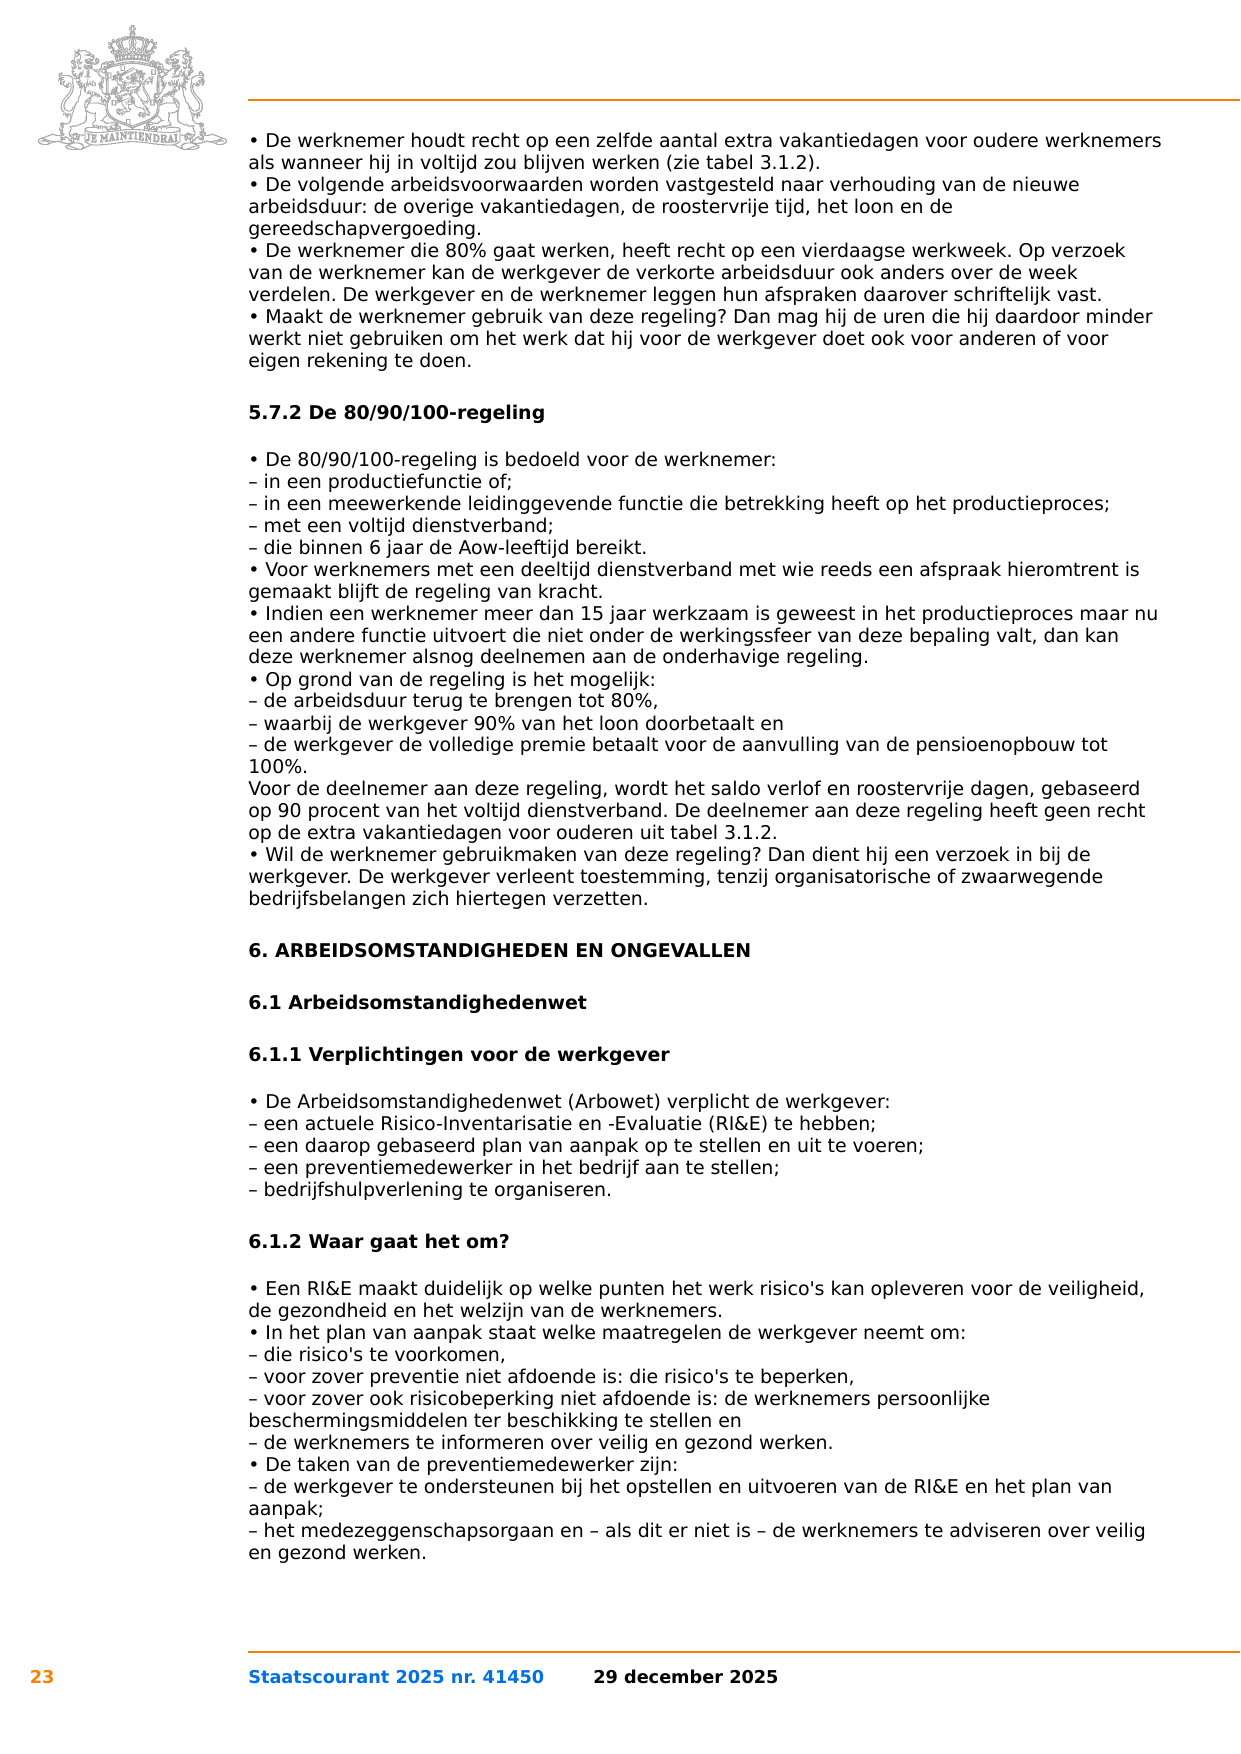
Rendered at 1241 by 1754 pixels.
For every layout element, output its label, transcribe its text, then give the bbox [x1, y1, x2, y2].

text – in een productiefunctie of; [248, 471, 1163, 493]
text – een preventiemedewerker in het bedrijf aan te stellen; [248, 1157, 1163, 1179]
text – de werkgever de volledige premie betaalt voor de aanvulling van de pensioenopbouw tot 100%. [248, 734, 1163, 778]
text – het medezeggenschapsorgaan en – als dit er niet is – de werknemers te adviseren over veilig en gezond werken. [248, 1520, 1163, 1564]
text – de arbeidsduur terug te brengen tot 80%, [248, 690, 1163, 712]
subtitle 6.1 Arbeidsomstandighedenwet [248, 992, 1163, 1014]
text – in een meewerkende leidinggevende functie die betrekking heeft op het productieproces; [248, 493, 1163, 514]
text – een daarop gebaseerd plan van aanpak op te stellen en uit te voeren; [248, 1135, 1163, 1157]
text – voor zover ook risicobeperking niet afdoende is: de werknemers persoonlijke beschermingsmiddelen ter beschikking te stellen en [248, 1388, 1163, 1432]
subtitle 6.1.1 Verplichtingen voor de werkgever [248, 1044, 1163, 1066]
text Voor de deelnemer aan deze regeling, wordt het saldo verlof en roostervrije dagen, gebaseerd op 90 procent van het voltijd dienstverband. De deelnemer aan deze regeling heeft geen recht op de extra vakantiedagen voor ouderen uit tabel 3.1.2. [248, 778, 1163, 844]
text • De taken van de preventiemedewerker zijn: [248, 1454, 1163, 1476]
text • De volgende arbeidsvoorwaarden worden vastgesteld naar verhouding van de nieuwe arbeidsduur: de overige vakantiedagen, de roostervrije tijd, het loon en de gereedschapvergoeding. [248, 174, 1163, 240]
text • In het plan van aanpak staat welke maatregelen de werkgever neemt om: [248, 1322, 1163, 1344]
text – de werkgever te ondersteunen bij het opstellen en uitvoeren van de RI&E en het plan van aanpak; [248, 1476, 1163, 1520]
text – de werknemers te informeren over veilig en gezond werken. [248, 1432, 1163, 1454]
subtitle 6. ARBEIDSOMSTANDIGHEDEN EN ONGEVALLEN [248, 940, 1163, 962]
text • Op grond van de regeling is het mogelijk: [248, 668, 1163, 690]
text – voor zover preventie niet afdoende is: die risico's te beperken, [248, 1366, 1163, 1388]
text – waarbij de werkgever 90% van het loon doorbetaalt en [248, 712, 1163, 734]
text • De werknemer die 80% gaat werken, heeft recht op een vierdaagse werkweek. Op verzoek van de werknemer kan de werkgever de verkorte arbeidsduur ook anders over de week verdelen. De werkgever en de werknemer leggen hun afspraken daarover schriftelijk vast. [248, 240, 1163, 306]
text • De werknemer houdt recht op een zelfde aantal extra vakantiedagen voor oudere werknemers als wanneer hij in voltijd zou blijven werken (zie tabel 3.1.2). [248, 130, 1163, 174]
text • De Arbeidsomstandighedenwet (Arbowet) verplicht de werkgever: [248, 1091, 1163, 1113]
text – bedrijfshulpverlening te organiseren. [248, 1179, 1163, 1201]
text • De 80/90/100-regeling is bedoeld voor de werknemer: [248, 449, 1163, 471]
text • Voor werknemers met een deeltijd dienstverband met wie reeds een afspraak hieromtrent is gemaakt blijft de regeling van kracht. [248, 558, 1163, 602]
picture [38, 25, 227, 150]
text • Wil de werknemer gebruikmaken van deze regeling? Dan dient hij een verzoek in bij de werkgever. De werkgever verleent toestemming, tenzij organisatorische of zwaarwegende bedrijfsbelangen zich hiertegen verzetten. [248, 844, 1163, 910]
subtitle 6.1.2 Waar gaat het om? [248, 1231, 1163, 1253]
text – die risico's te voorkomen, [248, 1344, 1163, 1366]
text – met een voltijd dienstverband; [248, 514, 1163, 537]
text • Maakt de werknemer gebruik van deze regeling? Dan mag hij de uren die hij daardoor minder werkt niet gebruiken om het werk dat hij voor de werkgever doet ook voor anderen of voor eigen rekening te doen. [248, 306, 1163, 372]
text • Indien een werknemer meer dan 15 jaar werkzaam is geweest in het productieproces maar nu een andere functie uitvoert die niet onder de werkingssfeer van deze bepaling valt, dan kan deze werknemer alsnog deelnemen aan de onderhavige regeling. [248, 602, 1163, 668]
text • Een RI&E maakt duidelijk op welke punten het werk risico's kan opleveren voor de veiligheid, de gezondheid en het welzijn van de werknemers. [248, 1278, 1163, 1322]
text – die binnen 6 jaar de Aow-leeftijd bereikt. [248, 537, 1163, 558]
subtitle 5.7.2 De 80/90/100-regeling [248, 402, 1163, 424]
text – een actuele Risico-Inventarisatie en -Evaluatie (RI&E) te hebben; [248, 1113, 1163, 1135]
